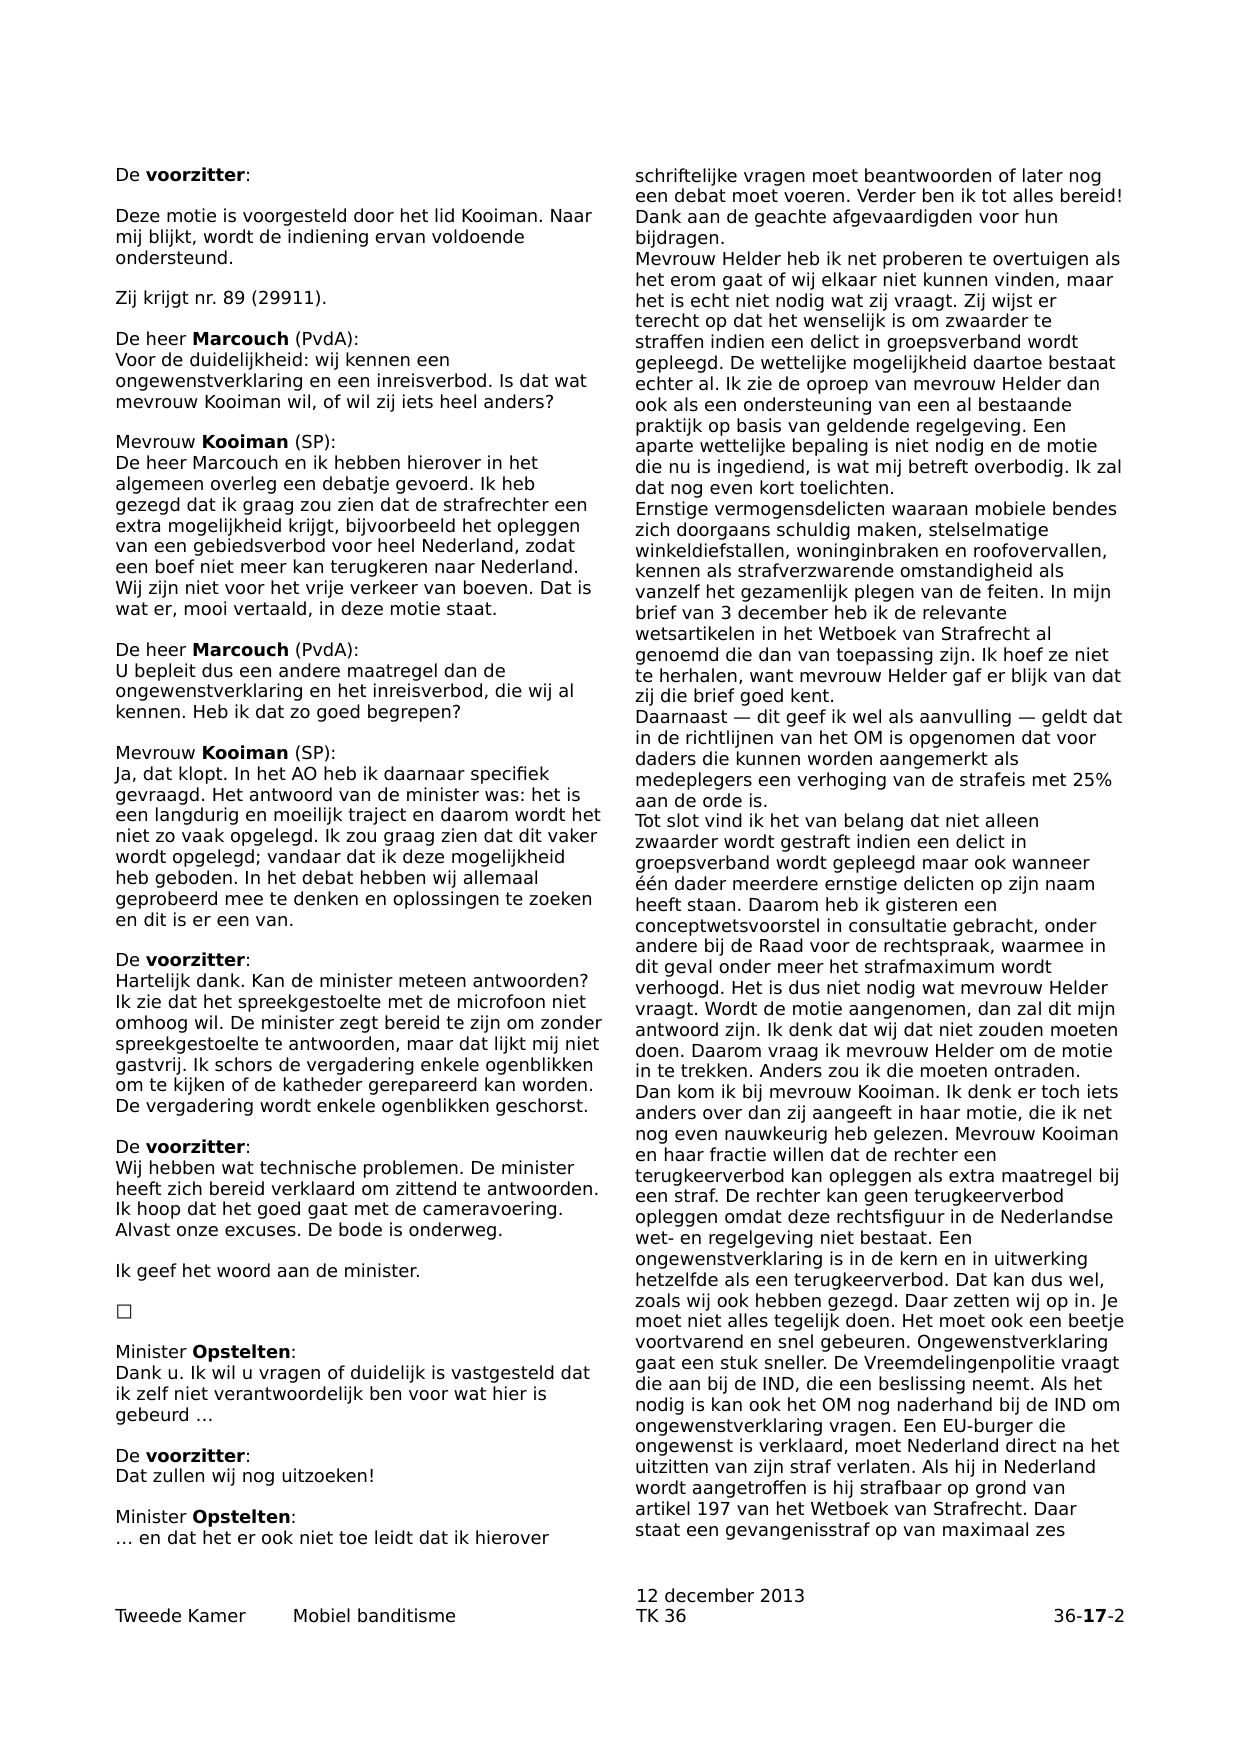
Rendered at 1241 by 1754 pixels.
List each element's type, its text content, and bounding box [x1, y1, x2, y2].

text De heer Marcouch (PvdA): [115, 639, 605, 660]
text De voorzitter: [115, 165, 605, 186]
text schriftelijke vragen moet beantwoorden of later nog een debat moet voeren. Verder ben ik tot alles bereid! [635, 165, 1125, 207]
text Tot slot vind ik het van belang dat niet alleen zwaarder wordt gestraft indien een delict in groepsverband wordt gepleegd maar ook wanneer één dader meerdere ernstige delicten op zijn naam heeft staan. Daarom heb ik gisteren een conceptwetsvoorstel in consultatie gebracht, onder andere bij de Raad voor de rechtspraak, waarmee in dit geval onder meer het strafmaximum wordt verhoogd. Het is dus niet nodig wat mevrouw Helder vraagt. Wordt de motie aangenomen, dan zal dit mijn antwoord zijn. Ik denk dat wij dat niet zouden moeten doen. Daarom vraag ik mevrouw Helder om de motie in te trekken. Anders zou ik die moeten ontraden. [635, 811, 1125, 1082]
text De voorzitter: [115, 1446, 605, 1466]
text Dan kom ik bij mevrouw Kooiman. Ik denk er toch iets anders over dan zij aangeeft in haar motie, die ik net nog even nauwkeurig heb gelezen. Mevrouw Kooiman en haar fractie willen dat de rechter een terugkeerverbod kan opleggen als extra maatregel bij een straf. De rechter kan geen terugkeerverbod opleggen omdat deze rechtsfiguur in de Nederlandse wet- en regelgeving niet bestaat. Een ongewenstverklaring is in de kern en in uitwerking hetzelfde als een terugkeerverbod. Dat kan dus wel, zoals wij ook hebben gezegd. Daar zetten wij op in. Je moet niet alles tegelijk doen. Het moet ook een beetje voortvarend en snel gebeuren. Ongewenstverklaring gaat een stuk sneller. De Vreemdelingenpolitie vraagt die aan bij de IND, die een beslissing neemt. Als het nodig is kan ook het OM nog naderhand bij de IND om ongewenstverklaring vragen. Een EU-burger die ongewenst is verklaard, moet Nederland direct na het uitzitten van zijn straf verlaten. Als hij in Nederland wordt aangetroffen is hij strafbaar op grond van artikel 197 van het Wetboek van Strafrecht. Daar staat een gevangenisstraf op van maximaal zes [635, 1082, 1125, 1540]
text Mevrouw Kooiman (SP): [115, 743, 605, 763]
text De heer Marcouch en ik hebben hierover in het algemeen overleg een debatje gevoerd. Ik heb gezegd dat ik graag zou zien dat de strafrechter een extra mogelijkheid krijgt, bijvoorbeeld het opleggen van een gebiedsverbod voor heel Nederland, zodat een boef niet meer kan terugkeren naar Nederland. Wij zijn niet voor het vrije verkeer van boeven. Dat is wat er, mooi vertaald, in deze motie staat. [115, 453, 605, 619]
text Deze motie is voorgesteld door het lid Kooiman. Naar mij blijkt, wordt de indiening ervan voldoende ondersteund. [115, 206, 605, 268]
text … en dat het er ook niet toe leidt dat ik hierover [115, 1528, 605, 1549]
text Ik geef het woord aan de minister. [115, 1261, 605, 1282]
text ⬜ [115, 1302, 605, 1322]
text Hartelijk dank. Kan de minister meteen antwoorden? Ik zie dat het spreekgestoelte met de microfoon niet omhoog wil. De minister zegt bereid te zijn om zonder spreekgestoelte te antwoorden, maar dat lijkt mij niet gastvrij. Ik schors de vergadering enkele ogenblikken om te kijken of de katheder gerepareerd kan worden. [115, 971, 605, 1096]
text Dank aan de geachte afgevaardigden voor hun bijdragen. [635, 207, 1125, 249]
text Zij krijgt nr. 89 (29911). [115, 288, 605, 309]
text Wij hebben wat technische problemen. De minister heeft zich bereid verklaard om zittend te antwoorden. Ik hoop dat het goed gaat met de cameravoering. Alvast onze excuses. De bode is onderweg. [115, 1157, 605, 1241]
text Minister Opstelten: [115, 1507, 605, 1528]
text Dank u. Ik wil u vragen of duidelijk is vastgesteld dat ik zelf niet verantwoordelijk ben voor wat hier is gebeurd … [115, 1363, 605, 1426]
text De vergadering wordt enkele ogenblikken geschorst. [115, 1096, 605, 1117]
text Mevrouw Helder heb ik net proberen te overtuigen als het erom gaat of wij elkaar niet kunnen vinden, maar het is echt niet nodig wat zij vraagt. Zij wijst er terecht op dat het wenselijk is om zwaarder te straffen indien een delict in groepsverband wordt gepleegd. De wettelijke mogelijkheid daartoe bestaat echter al. Ik zie de oproep van mevrouw Helder dan ook als een ondersteuning van een al bestaande praktijk op basis van geldende regelgeving. Een aparte wettelijke bepaling is niet nodig en de motie die nu is ingediend, is wat mij betreft overbodig. Ik zal dat nog even kort toelichten. [635, 249, 1125, 499]
text De voorzitter: [115, 1137, 605, 1157]
text Mevrouw Kooiman (SP): [115, 432, 605, 453]
text Voor de duidelijkheid: wij kennen een ongewenstverklaring en een inreisverbod. Is dat wat mevrouw Kooiman wil, of wil zij iets heel anders? [115, 350, 605, 412]
text De heer Marcouch (PvdA): [115, 329, 605, 350]
text De voorzitter: [115, 950, 605, 971]
text Ja, dat klopt. In het AO heb ik daarnaar specifiek gevraagd. Het antwoord van de minister was: het is een langdurig en moeilijk traject en daarom wordt het niet zo vaak opgelegd. Ik zou graag zien dat dit vaker wordt opgelegd; vandaar dat ik deze mogelijkheid heb geboden. In het debat hebben wij allemaal geprobeerd mee te denken en oplossingen te zoeken en dit is er een van. [115, 763, 605, 930]
text U bepleit dus een andere maatregel dan de ongewenstverklaring en het inreisverbod, die wij al kennen. Heb ik dat zo goed begrepen? [115, 660, 605, 723]
text Dat zullen wij nog uitzoeken! [115, 1466, 605, 1487]
text Minister Opstelten: [115, 1342, 605, 1363]
text Daarnaast — dit geef ik wel als aanvulling — geldt dat in de richtlijnen van het OM is opgenomen dat voor daders die kunnen worden aangemerkt als medeplegers een verhoging van de strafeis met 25% aan de orde is. [635, 707, 1125, 811]
text Ernstige vermogensdelicten waaraan mobiele bendes zich doorgaans schuldig maken, stelselmatige winkeldiefstallen, woninginbraken en roofovervallen, kennen als strafverzwarende omstandigheid als vanzelf het gezamenlijk plegen van de feiten. In mijn brief van 3 december heb ik de relevante wetsartikelen in het Wetboek van Strafrecht al genoemd die dan van toepassing zijn. Ik hoef ze niet te herhalen, want mevrouw Helder gaf er blijk van dat zij die brief goed kent. [635, 499, 1125, 707]
